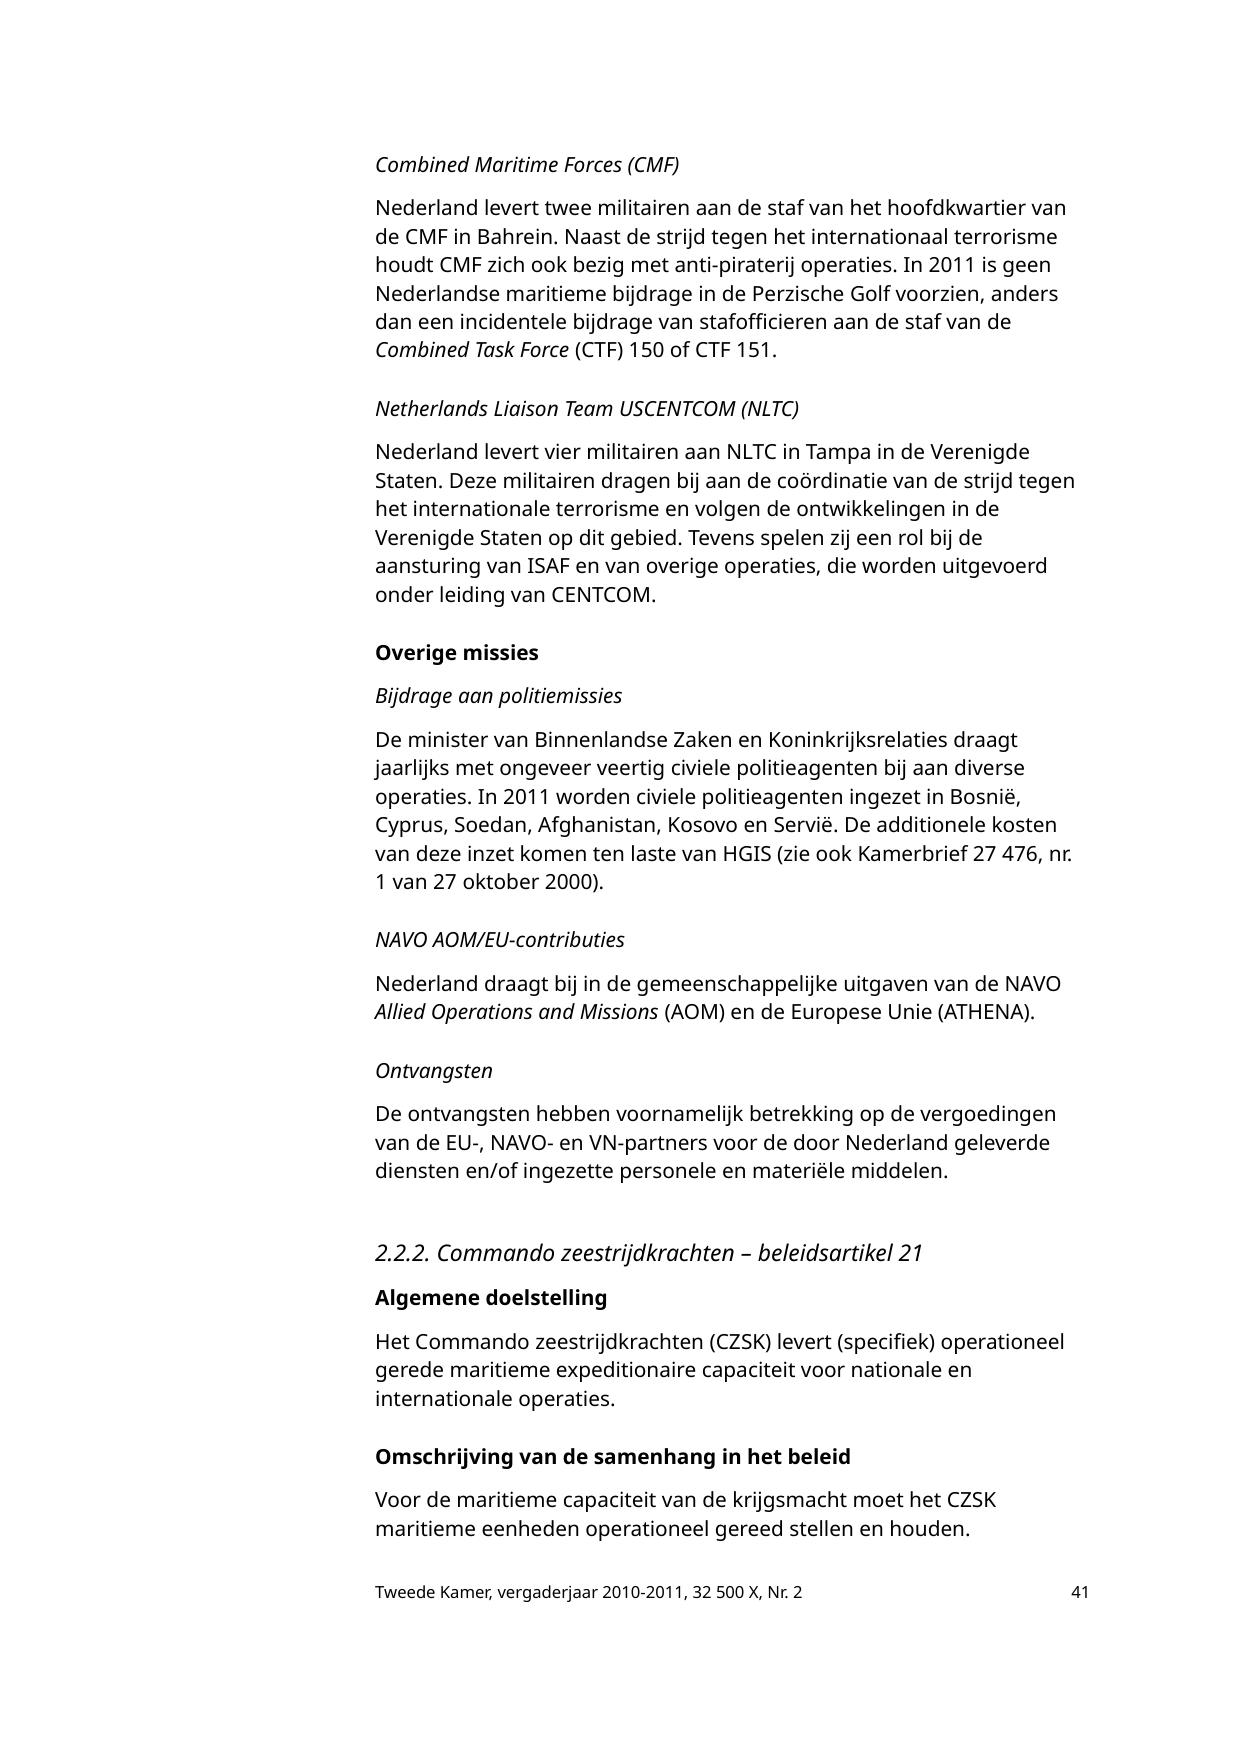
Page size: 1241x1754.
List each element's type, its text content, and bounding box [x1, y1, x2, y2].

text Ontvangsten [375, 1056, 1090, 1084]
text Combined Maritime Forces (CMF) [375, 150, 1090, 178]
text Voor de maritieme capaciteit van de krijgsmacht moet het CZSK maritieme eenheden operationeel gereed stellen en houden. [375, 1486, 1090, 1542]
text De minister van Binnenlandse Zaken en Koninkrijksrelaties draagt jaarlijks met ongeveer veertig civiele politieagenten bij aan diverse operaties. In 2011 worden civiele politieagenten ingezet in Bosnië, Cyprus, Soedan, Afghanistan, Kosovo en Servië. De additionele kosten van deze inzet komen ten laste van HGIS (zie ook Kamerbrief 27 476, nr. 1 van 27 oktober 2000). [375, 725, 1090, 896]
text Nederland levert vier militairen aan NLTC in Tampa in de Verenigde Staten. Deze militairen dragen bij aan de coördinatie van de strijd tegen het internationale terrorisme en volgen de ontwikkelingen in de Verenigde Staten op dit gebied. Tevens spelen zij een rol bij de aansturing van ISAF en van overige operaties, die worden uitgevoerd onder leiding van CENTCOM. [375, 437, 1090, 608]
text De ontvangsten hebben voornamelijk betrekking op de vergoedingen van de EU-, NAVO- en VN-partners voor de door Nederland geleverde diensten en/of ingezette personele en materiële middelen. [375, 1099, 1090, 1185]
text Overige missies [375, 638, 1090, 667]
text Bijdrage aan politiemissies [375, 682, 1090, 710]
text Nederland draagt bij in de gemeenschappelijke uitgaven van de NAVO Allied Operations and Missions (AOM) en de Europese Unie (ATHENA). [375, 969, 1090, 1026]
text NAVO AOM/EU-contributies [375, 926, 1090, 954]
text Nederland levert twee militairen aan de staf van het hoofdkwartier van de CMF in Bahrein. Naast de strijd tegen het internationaal terrorisme houdt CMF zich ook bezig met anti-piraterij operaties. In 2011 is geen Nederlandse maritieme bijdrage in de Perzische Golf voorzien, anders dan een incidentele bijdrage van stafofficieren aan de staf van de Combined Task Force (CTF) 150 of CTF 151. [375, 193, 1090, 364]
text Netherlands Liaison Team USCENTCOM (NLTC) [375, 394, 1090, 422]
text Omschrijving van de samenhang in het beleid [375, 1442, 1090, 1471]
text Algemene doelstelling [375, 1283, 1090, 1312]
subtitle 2.2.2. Commando zeestrijdkrachten – beleidsartikel 21 [375, 1237, 1090, 1268]
text Het Commando zeestrijdkrachten (CZSK) levert (specifiek) operationeel gerede maritieme expeditionaire capaciteit voor nationale en internationale operaties. [375, 1327, 1090, 1412]
